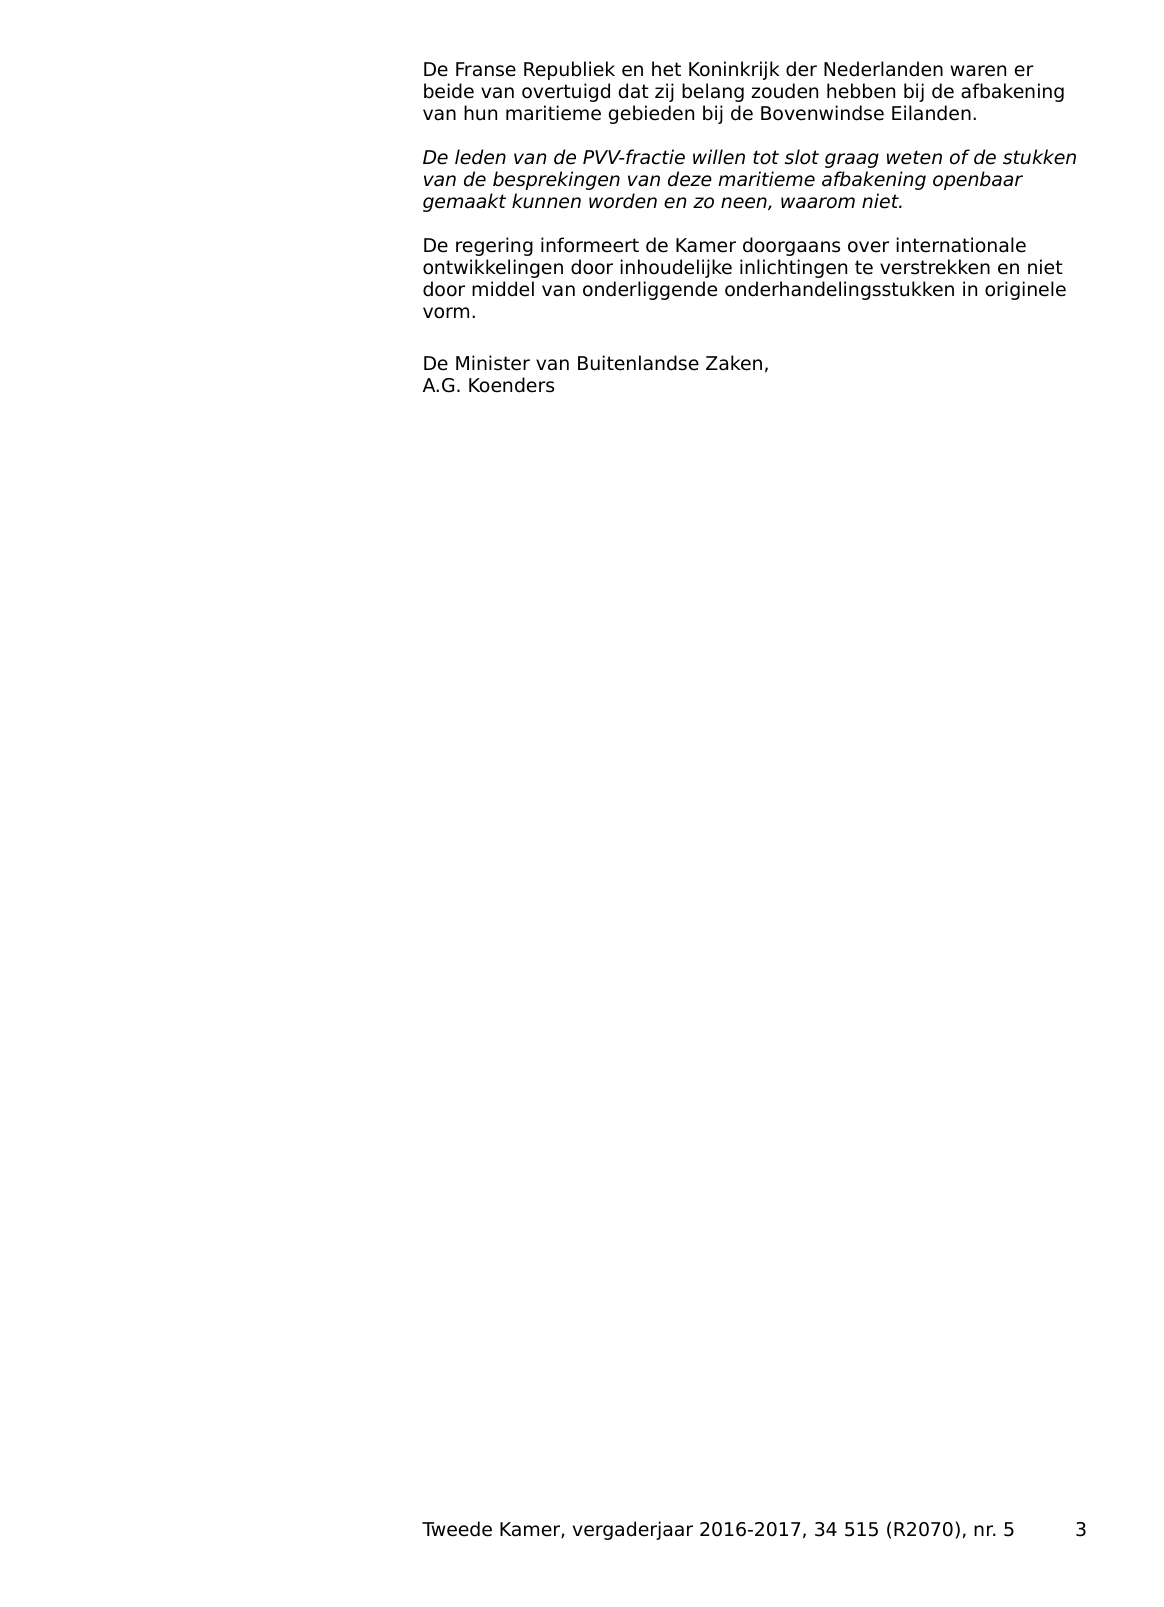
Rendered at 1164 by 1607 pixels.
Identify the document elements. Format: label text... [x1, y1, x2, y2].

text De regering informeert de Kamer doorgaans over internationale ontwikkelingen door inhoudelijke inlichtingen te verstrekken en niet door middel van onderliggende onderhandelingsstukken in originele vorm. [422, 235, 1087, 323]
text De Franse Republiek en het Koninkrijk der Nederlanden waren er beide van overtuigd dat zij belang zouden hebben bij de afbakening van hun maritieme gebieden bij de Bovenwindse Eilanden. [422, 59, 1087, 125]
text De Minister van Buitenlandse Zaken, A.G. Koenders [422, 353, 1087, 397]
text De leden van de PVV-fractie willen tot slot graag weten of de stukken van de besprekingen van deze maritieme afbakening openbaar gemaakt kunnen worden en zo neen, waarom niet. [422, 147, 1087, 213]
